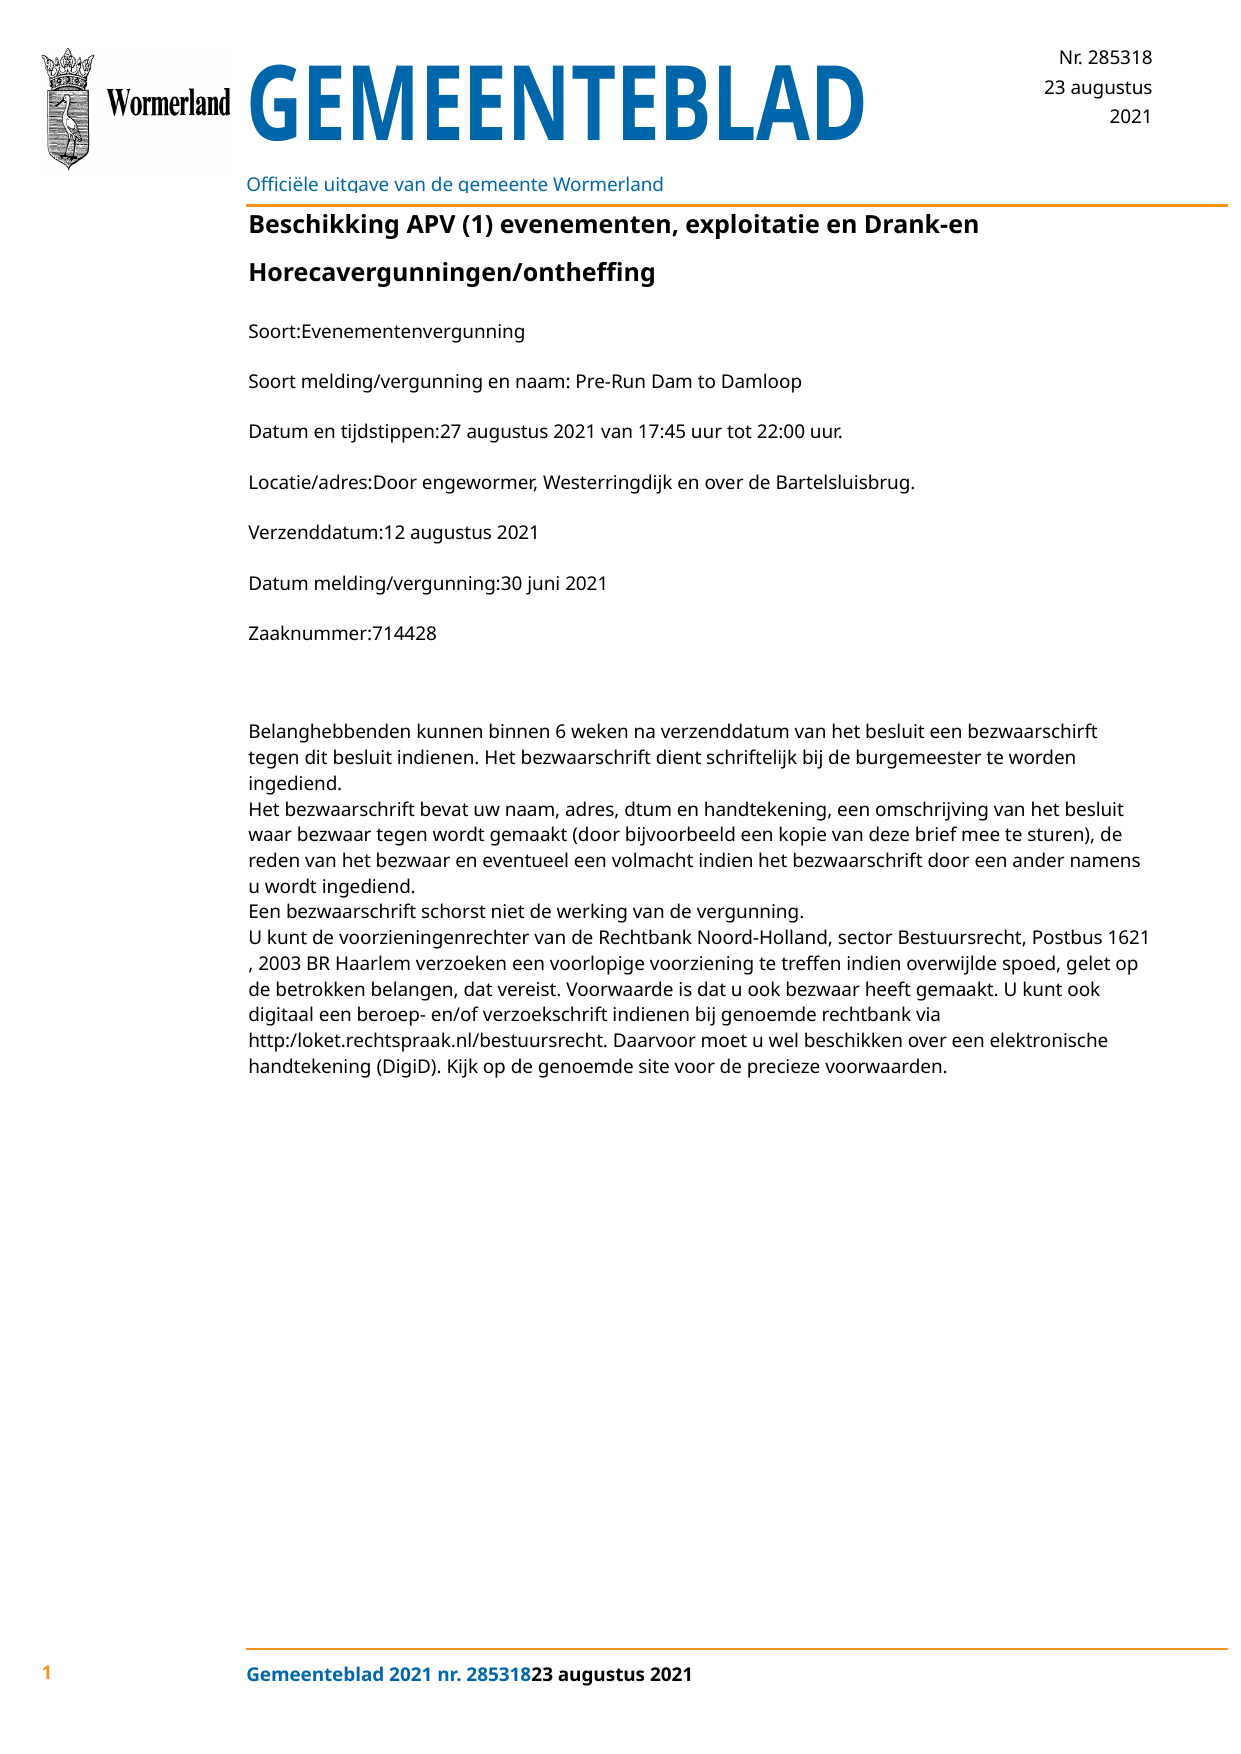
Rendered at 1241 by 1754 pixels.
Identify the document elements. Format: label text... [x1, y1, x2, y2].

text Beschikking APV (1) evenementen, exploitatie en Drank-en Horecavergunningen/ontheffing [248, 207, 1152, 288]
text Een bezwaarschrift schorst niet de werking van de vergunning. [248, 899, 1152, 924]
picture [41, 47, 231, 172]
text Datum en tijdstippen:27 augustus 2021 van 17:45 uur tot 22:00 uur. [248, 419, 1152, 444]
text Het bezwaarschrift bevat uw naam, adres, dtum en handtekening, een omschrijving van het besluit waar bezwaar tegen wordt gemaakt (door bijvoorbeeld een kopie van deze brief mee te sturen), de reden van het bezwaar en eventueel een volmacht indien het bezwaarschrift door een ander namens u wordt ingediend. [248, 796, 1152, 899]
text Soort:Evenementenvergunning [248, 318, 1152, 344]
text Datum melding/vergunning:30 juni 2021 [248, 570, 1152, 596]
text Belanghebbenden kunnen binnen 6 weken na verzenddatum van het besluit een bezwaarschirft tegen dit besluit indienen. Het bezwaarschrift dient schriftelijk bij de burgemeester te worden ingediend. [248, 719, 1152, 796]
text Soort melding/vergunning en naam: Pre-Run Dam to Damloop [248, 368, 1152, 394]
text Verzenddatum:12 augustus 2021 [248, 519, 1152, 545]
text Locatie/adres:Door engewormer, Westerringdijk en over de Bartelsluisbrug. [248, 469, 1152, 495]
text U kunt de voorzieningenrechter van de Rechtbank Noord-Holland, sector Bestuursrecht, Postbus 1621 , 2003 BR Haarlem verzoeken een voorlopige voorziening te treffen indien overwijlde spoed, gelet op de betrokken belangen, dat vereist. Voorwaarde is dat u ook bezwaar heeft gemaakt. U kunt ook digitaal een beroep- en/of verzoekschrift indienen bij genoemde rechtbank via http:/loket.rechtspraak.nl/bestuursrecht. Daarvoor moet u wel beschikken over een elektronische handtekening (DigiD). Kijk op de genoemde site voor de precieze voorwaarden. [248, 924, 1152, 1079]
text Zaaknummer:714428 [248, 620, 1152, 646]
